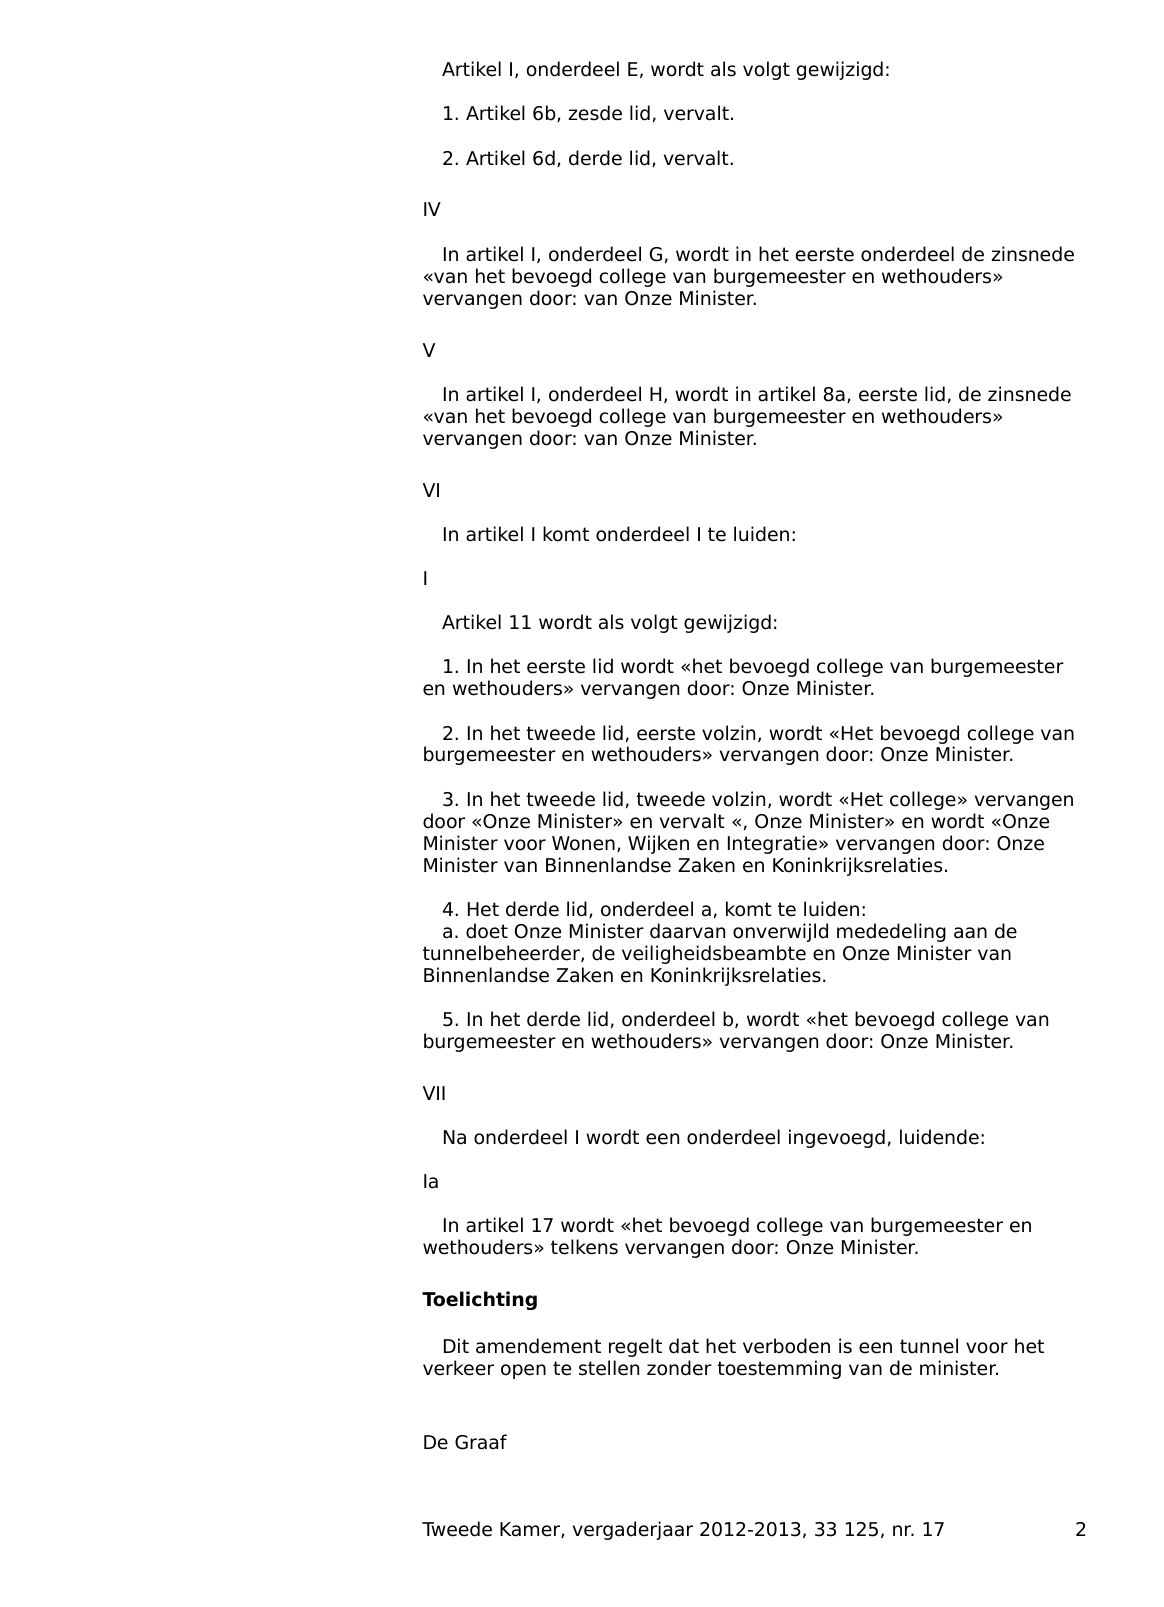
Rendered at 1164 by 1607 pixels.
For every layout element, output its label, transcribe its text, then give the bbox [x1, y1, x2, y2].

text Artikel I, onderdeel E, wordt als volgt gewijzigd: [422, 59, 1087, 81]
text Artikel 11 wordt als volgt gewijzigd: [422, 612, 1087, 634]
text In artikel 17 wordt «het bevoegd college van burgemeester en wethouders» telkens vervangen door: Onze Minister. [422, 1215, 1087, 1259]
text 2. Artikel 6d, derde lid, vervalt. [422, 147, 1087, 169]
text 5. In het derde lid, onderdeel b, wordt «het bevoegd college van burgemeester en wethouders» vervangen door: Onze Minister. [422, 1009, 1087, 1053]
text 4. Het derde lid, onderdeel a, komt te luiden: [422, 899, 1087, 921]
text 1. Artikel 6b, zesde lid, vervalt. [422, 103, 1087, 125]
subtitle VII [422, 1083, 1087, 1105]
text 1. In het eerste lid wordt «het bevoegd college van burgemeester en wethouders» vervangen door: Onze Minister. [422, 656, 1087, 700]
subtitle Toelichting [422, 1289, 1087, 1311]
text De Graaf [422, 1410, 1087, 1454]
text 3. In het tweede lid, tweede volzin, wordt «Het college» vervangen door «Onze Minister» en vervalt «, Onze Minister» en wordt «Onze Minister voor Wonen, Wijken en Integratie» vervangen door: Onze Minister van Binnenlandse Zaken en Koninkrijksrelaties. [422, 788, 1087, 876]
text In artikel I, onderdeel H, wordt in artikel 8a, eerste lid, de zinsnede «van het bevoegd college van burgemeester en wethouders» vervangen door: van Onze Minister. [422, 384, 1087, 449]
subtitle VI [422, 479, 1087, 502]
subtitle IV [422, 199, 1087, 221]
text I [422, 568, 1087, 590]
text In artikel I komt onderdeel I te luiden: [422, 524, 1087, 546]
subtitle V [422, 339, 1087, 361]
text Ia [422, 1171, 1087, 1193]
text a. doet Onze Minister daarvan onverwijld mededeling aan de tunnelbeheerder, de veiligheidsbeambte en Onze Minister van Binnenlandse Zaken en Koninkrijksrelaties. [422, 921, 1087, 987]
text Dit amendement regelt dat het verboden is een tunnel voor het verkeer open te stellen zonder toestemming van de minister. [422, 1336, 1087, 1380]
text 2. In het tweede lid, eerste volzin, wordt «Het bevoegd college van burgemeester en wethouders» vervangen door: Onze Minister. [422, 722, 1087, 766]
text Na onderdeel I wordt een onderdeel ingevoegd, luidende: [422, 1127, 1087, 1149]
text In artikel I, onderdeel G, wordt in het eerste onderdeel de zinsnede «van het bevoegd college van burgemeester en wethouders» vervangen door: van Onze Minister. [422, 243, 1087, 309]
